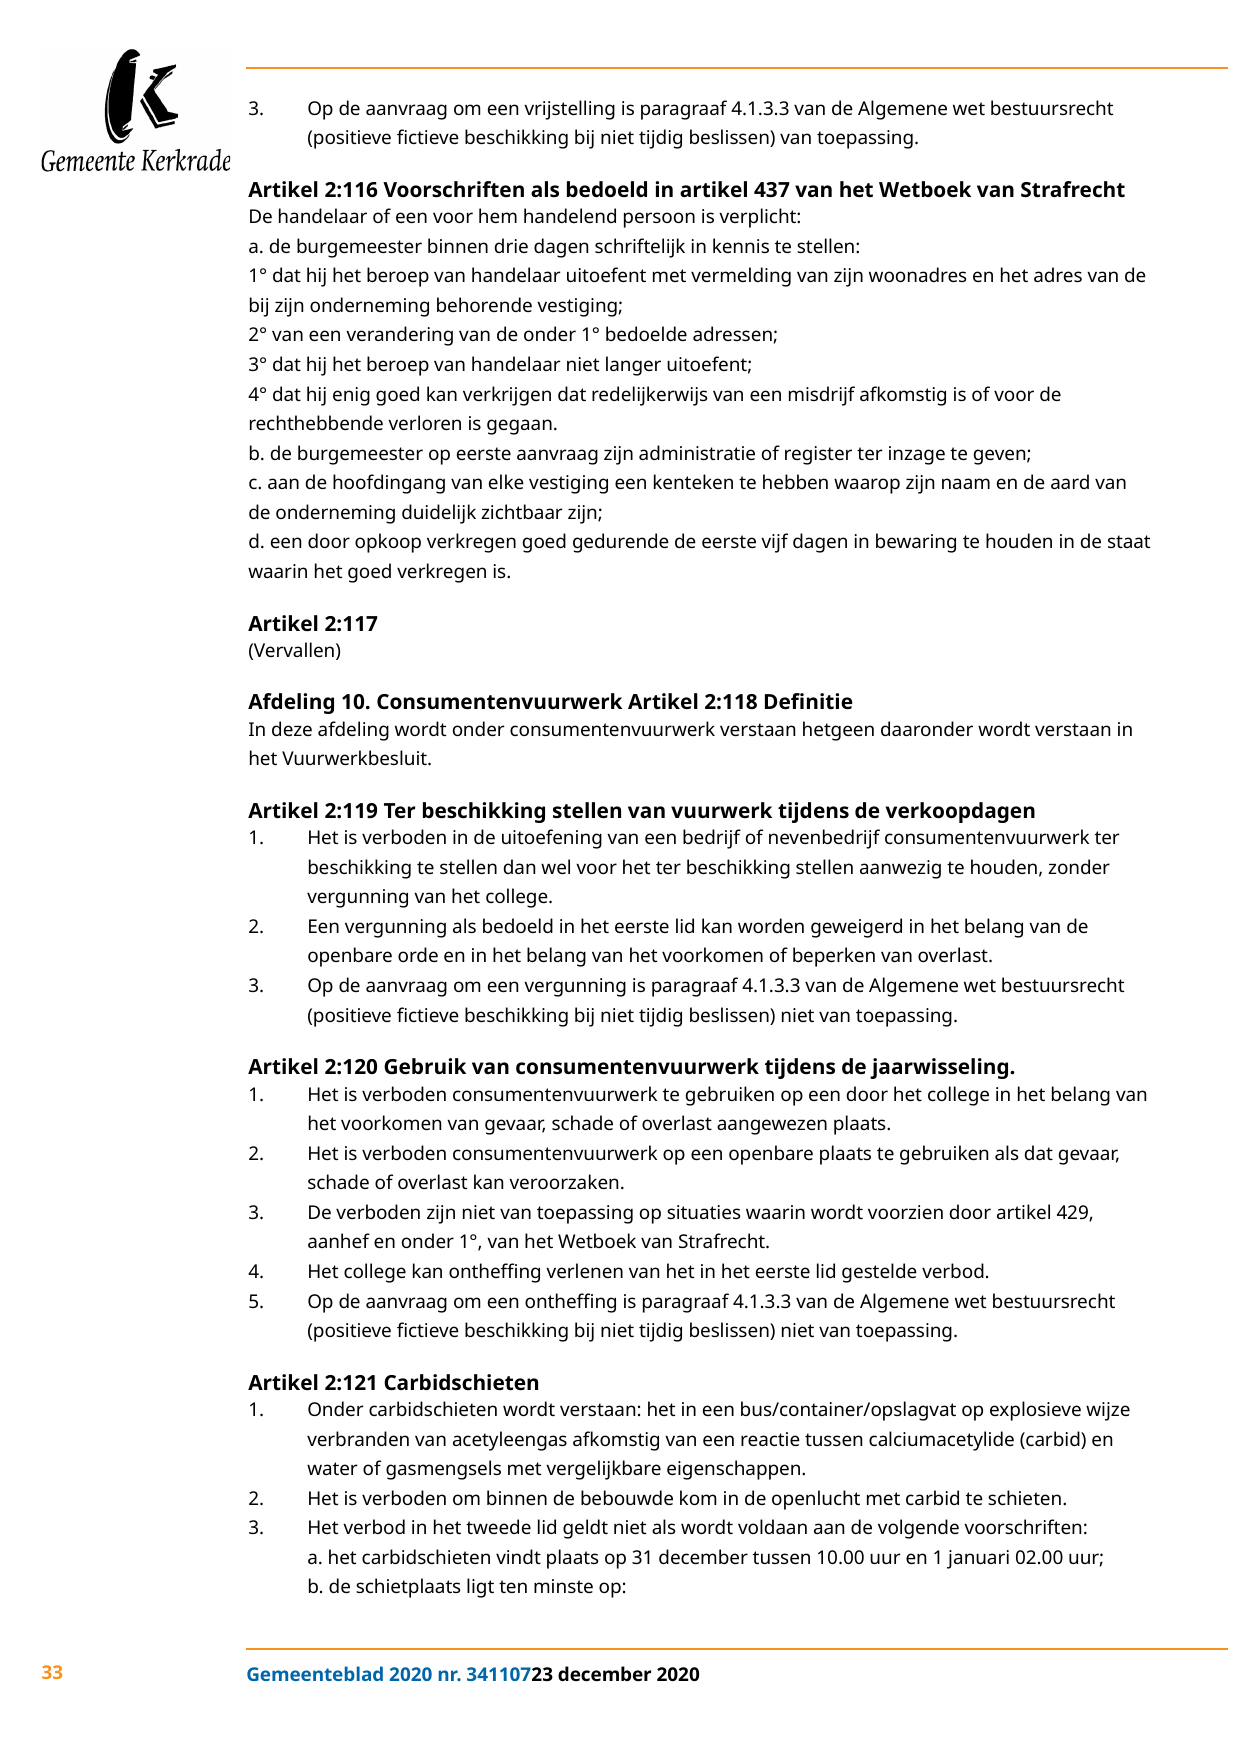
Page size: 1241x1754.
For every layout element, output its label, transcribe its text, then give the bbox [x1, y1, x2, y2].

list Op de aanvraag om een ontheffing is paragraaf 4.1.3.3 van de Algemene wet bestuursrecht (positieve fictieve beschikking bij niet tijdig beslissen) niet van toepassing. [248, 1288, 1152, 1343]
text 1° dat hij het beroep van handelaar uitoefent met vermelding van zijn woonadres en het adres van de bij zijn onderneming behorende vestiging; [248, 262, 1152, 318]
list a. het carbidschieten vindt plaats op 31 december tussen 10.00 uur en 1 januari 02.00 uur; [248, 1544, 1152, 1570]
text Artikel 2:120 Gebruik van consumentenvuurwerk tijdens de jaarwisseling. [248, 1052, 1152, 1081]
list Op de aanvraag om een vrijstelling is paragraaf 4.1.3.3 van de Algemene wet bestuursrecht (positieve fictieve beschikking bij niet tijdig beslissen) van toepassing. [248, 95, 1152, 150]
text Artikel 2:116 Voorschriften als bedoeld in artikel 437 van het Wetboek van Strafrecht [248, 175, 1152, 203]
text 2° van een verandering van de onder 1° bedoelde adressen; [248, 322, 1152, 347]
list De verboden zijn niet van toepassing op situaties waarin wordt voorzien door artikel 429, aanhef en onder 1°, van het Wetboek van Strafrecht. [248, 1199, 1152, 1254]
list Het college kan ontheffing verlenen van het in het eerste lid gestelde verbod. [248, 1258, 1152, 1284]
text b. de burgemeester op eerste aanvraag zijn administratie of register ter inzage te geven; [248, 440, 1152, 466]
text a. de burgemeester binnen drie dagen schriftelijk in kennis te stellen: [248, 233, 1152, 258]
list Het is verboden consumentenvuurwerk op een openbare plaats te gebruiken als dat gevaar, schade of overlast kan veroorzaken. [248, 1140, 1152, 1195]
list Het is verboden consumentenvuurwerk te gebruiken op een door het college in het belang van het voorkomen van gevaar, schade of overlast aangewezen plaats. [248, 1081, 1152, 1136]
text Artikel 2:119 Ter beschikking stellen van vuurwerk tijdens de verkoopdagen [248, 796, 1152, 824]
text 4° dat hij enig goed kan verkrijgen dat redelijkerwijs van een misdrijf afkomstig is of voor de rechthebbende verloren is gegaan. [248, 381, 1152, 436]
text c. aan de hoofdingang van elke vestiging een kenteken te hebben waarop zijn naam en de aard van de onderneming duidelijk zichtbaar zijn; [248, 469, 1152, 525]
text d. een door opkoop verkregen goed gedurende de eerste vijf dagen in bewaring te houden in de staat waarin het goed verkregen is. [248, 529, 1152, 584]
list Het is verboden in de uitoefening van een bedrijf of nevenbedrijf consumentenvuurwerk ter beschikking te stellen dan wel voor het ter beschikking stellen aanwezig te houden, zonder vergunning van het college. [248, 824, 1152, 909]
text Artikel 2:121 Carbidschieten [248, 1368, 1152, 1396]
list Een vergunning als bedoeld in het eerste lid kan worden geweigerd in het belang van de openbare orde en in het belang van het voorkomen of beperken van overlast. [248, 913, 1152, 968]
list Het verbod in het tweede lid geldt niet als wordt voldaan aan de volgende voorschriften: [248, 1514, 1152, 1540]
list Onder carbidschieten wordt verstaan: het in een bus/container/opslagvat op explosieve wijze verbranden van acetyleengas afkomstig van een reactie tussen calciumacetylide (carbid) en water of gasmengsels met vergelijkbare eigenschappen. [248, 1396, 1152, 1481]
list Op de aanvraag om een vergunning is paragraaf 4.1.3.3 van de Algemene wet bestuursrecht (positieve fictieve beschikking bij niet tijdig beslissen) niet van toepassing. [248, 972, 1152, 1028]
picture [41, 47, 231, 172]
text In deze afdeling wordt onder consumentenvuurwerk verstaan hetgeen daaronder wordt verstaan in het Vuurwerkbesluit. [248, 716, 1152, 771]
list b. de schietplaats ligt ten minste op: [248, 1574, 1152, 1599]
text Afdeling 10. Consumentenvuurwerk Artikel 2:118 Definitie [248, 687, 1152, 716]
text Artikel 2:117 [248, 609, 1152, 637]
text 3° dat hij het beroep van handelaar niet langer uitoefent; [248, 351, 1152, 377]
text (Vervallen) [248, 637, 1152, 663]
text De handelaar of een voor hem handelend persoon is verplicht: [248, 203, 1152, 229]
list Het is verboden om binnen de bebouwde kom in de openlucht met carbid te schieten. [248, 1485, 1152, 1511]
